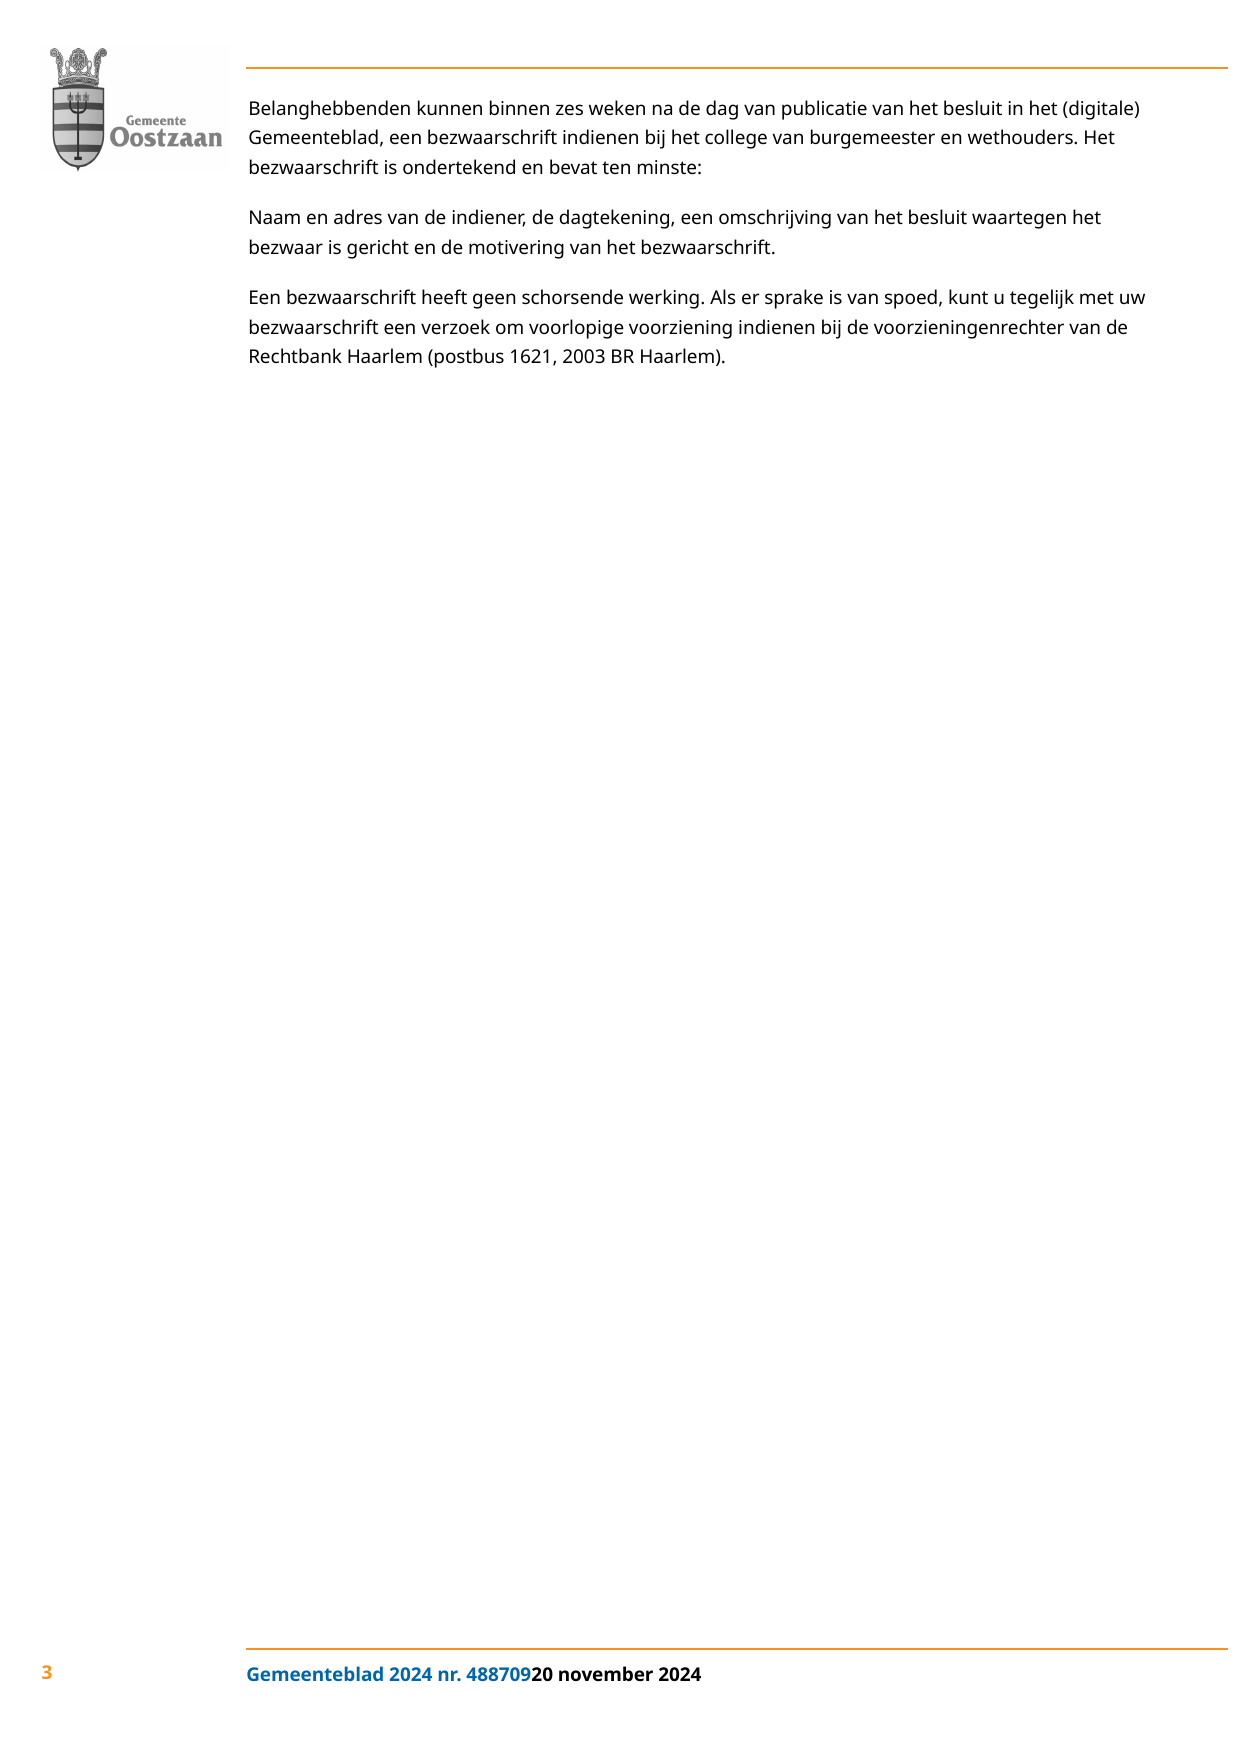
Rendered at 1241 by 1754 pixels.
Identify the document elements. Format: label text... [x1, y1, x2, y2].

picture [41, 47, 231, 172]
text Belanghebbenden kunnen binnen zes weken na de dag van publicatie van het besluit in het (digitale) Gemeenteblad, een bezwaarschrift indienen bij het college van burgemeester en wethouders. Het bezwaarschrift is ondertekend en bevat ten minste: [248, 95, 1152, 180]
text Naam en adres van de indiener, de dagtekening, een omschrijving van het besluit waartegen het bezwaar is gericht en de motivering van het bezwaarschrift. [248, 204, 1152, 260]
text Een bezwaarschrift heeft geen schorsende werking. Als er sprake is van spoed, kunt u tegelijk met uw bezwaarschrift een verzoek om voorlopige voorziening indienen bij de voorzieningenrechter van de Rechtbank Haarlem (postbus 1621, 2003 BR Haarlem). [248, 284, 1152, 369]
